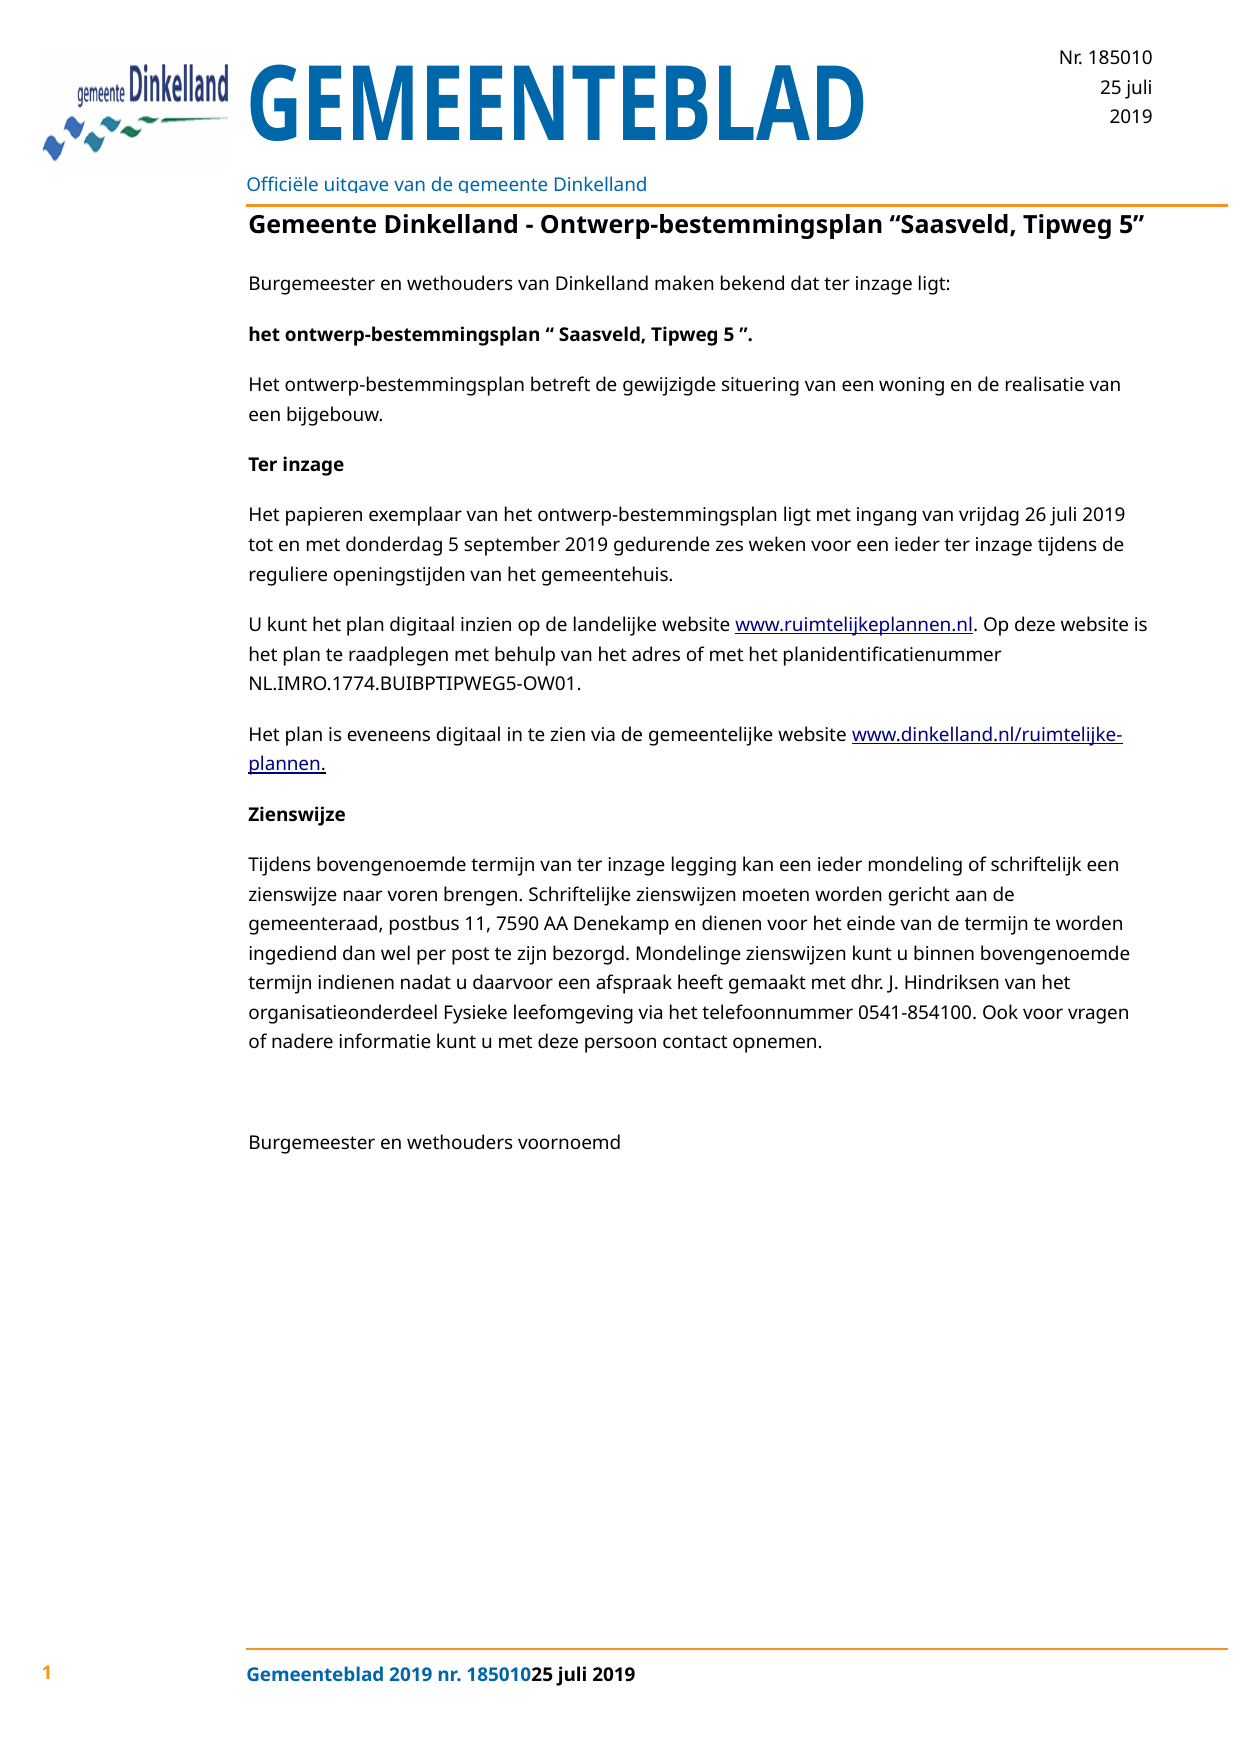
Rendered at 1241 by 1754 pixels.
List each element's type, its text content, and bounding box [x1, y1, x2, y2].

text Tijdens bovengenoemde termijn van ter inzage legging kan een ieder mondeling of schriftelijk een zienswijze naar voren brengen. Schriftelijke zienswijzen moeten worden gericht aan de gemeenteraad, postbus 11, 7590 AA Denekamp en dienen voor het einde van de termijn te worden ingediend dan wel per post te zijn bezorgd. Mondelinge zienswijzen kunt u binnen bovengenoemde termijn indienen nadat u daarvoor een afspraak heeft gemaakt met dhr. J. Hindriksen van het organisatieonderdeel Fysieke leefomgeving via het telefoonnummer 0541-854100. Ook voor vragen of nadere informatie kunt u met deze persoon contact opnemen. [248, 851, 1152, 1054]
picture [41, 47, 231, 172]
text Burgemeester en wethouders voornoemd [248, 1129, 1152, 1155]
text het ontwerp-bestemmingsplan “ Saasveld, Tipweg 5 ”. [248, 321, 1152, 346]
text Zienswijze [248, 801, 1152, 826]
text Het plan is eveneens digitaal in te zien via de gemeentelijke website www.dinkelland.nl/ruimtelijke-plannen. [248, 721, 1152, 776]
text Gemeente Dinkelland - Ontwerp-bestemmingsplan “Saasveld, Tipweg 5” [248, 207, 1152, 241]
text Het ontwerp-bestemmingsplan betreft de gewijzigde situering van een woning en de realisatie van een bijgebouw. [248, 371, 1152, 426]
text U kunt het plan digitaal inzien op de landelijke website www.ruimtelijkeplannen.nl. Op deze website is het plan te raadplegen met behulp van het adres of met het planidentificatienummer NL.IMRO.1774.BUIBPTIPWEG5-OW01. [248, 611, 1152, 696]
text Burgemeester en wethouders van Dinkelland maken bekend dat ter inzage ligt: [248, 270, 1152, 296]
text Ter inzage [248, 451, 1152, 477]
text Het papieren exemplaar van het ontwerp-bestemmingsplan ligt met ingang van vrijdag 26 juli 2019 tot en met donderdag 5 september 2019 gedurende zes weken voor een ieder ter inzage tijdens de reguliere openingstijden van het gemeentehuis. [248, 502, 1152, 586]
